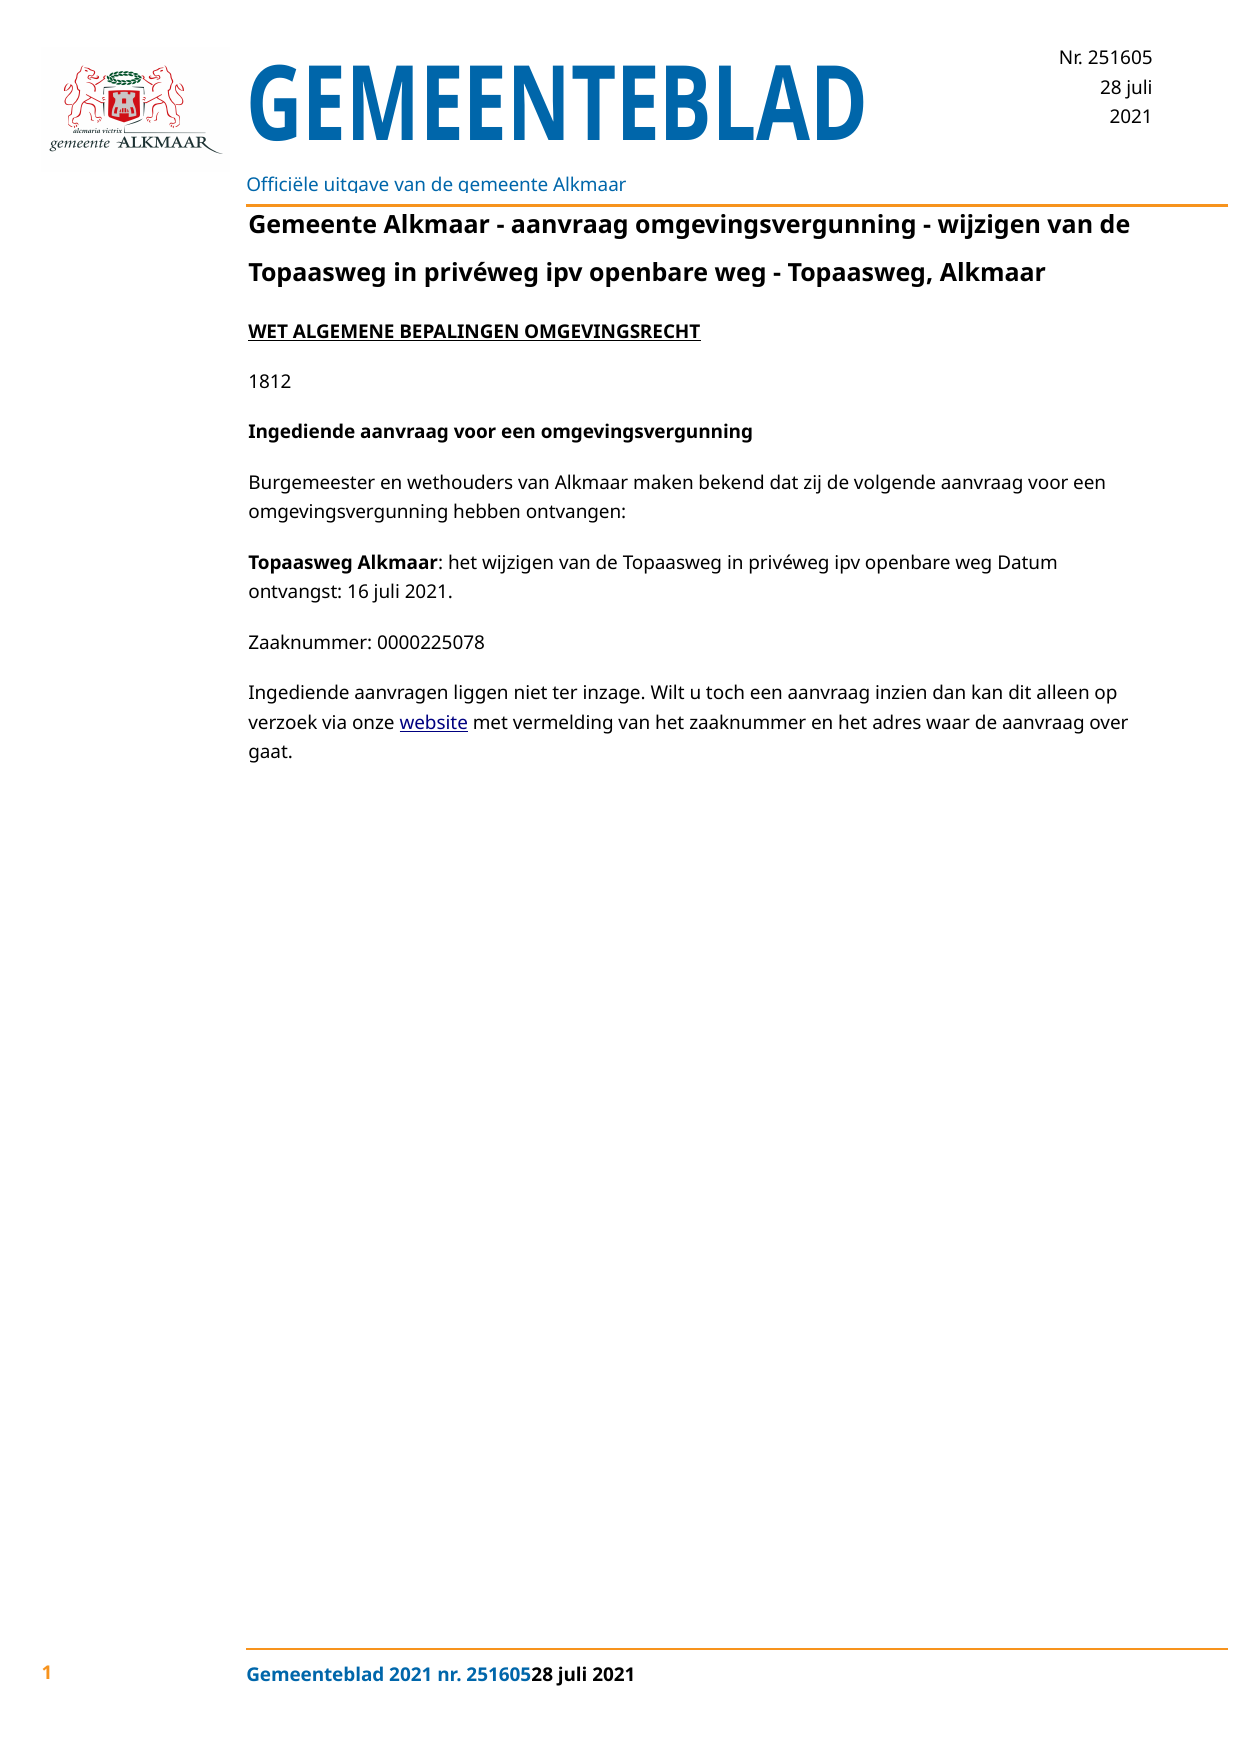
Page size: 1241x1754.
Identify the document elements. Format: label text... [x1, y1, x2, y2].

text Zaaknummer: 0000225078 [248, 629, 1152, 655]
text Gemeente Alkmaar - aanvraag omgevingsvergunning - wijzigen van de Topaasweg in privéweg ipv openbare weg - Topaasweg, Alkmaar [248, 207, 1152, 288]
text Burgemeester en wethouders van Alkmaar maken bekend dat zij de volgende aanvraag voor een omgevingsvergunning hebben ontvangen: [248, 469, 1152, 524]
text Ingediende aanvraag voor een omgevingsvergunning [248, 419, 1152, 444]
text Ingediende aanvragen liggen niet ter inzage. Wilt u toch een aanvraag inzien dan kan dit alleen op verzoek via onze website met vermelding van het zaaknummer en het adres waar de aanvraag over gaat. [248, 679, 1152, 764]
text WET ALGEMENE BEPALINGEN OMGEVINGSRECHT [248, 318, 1152, 344]
text 1812 [248, 368, 1152, 394]
text Topaasweg Alkmaar: het wijzigen van de Topaasweg in privéweg ipv openbare weg Datum ontvangst: 16 juli 2021. [248, 549, 1152, 604]
picture [41, 47, 231, 172]
